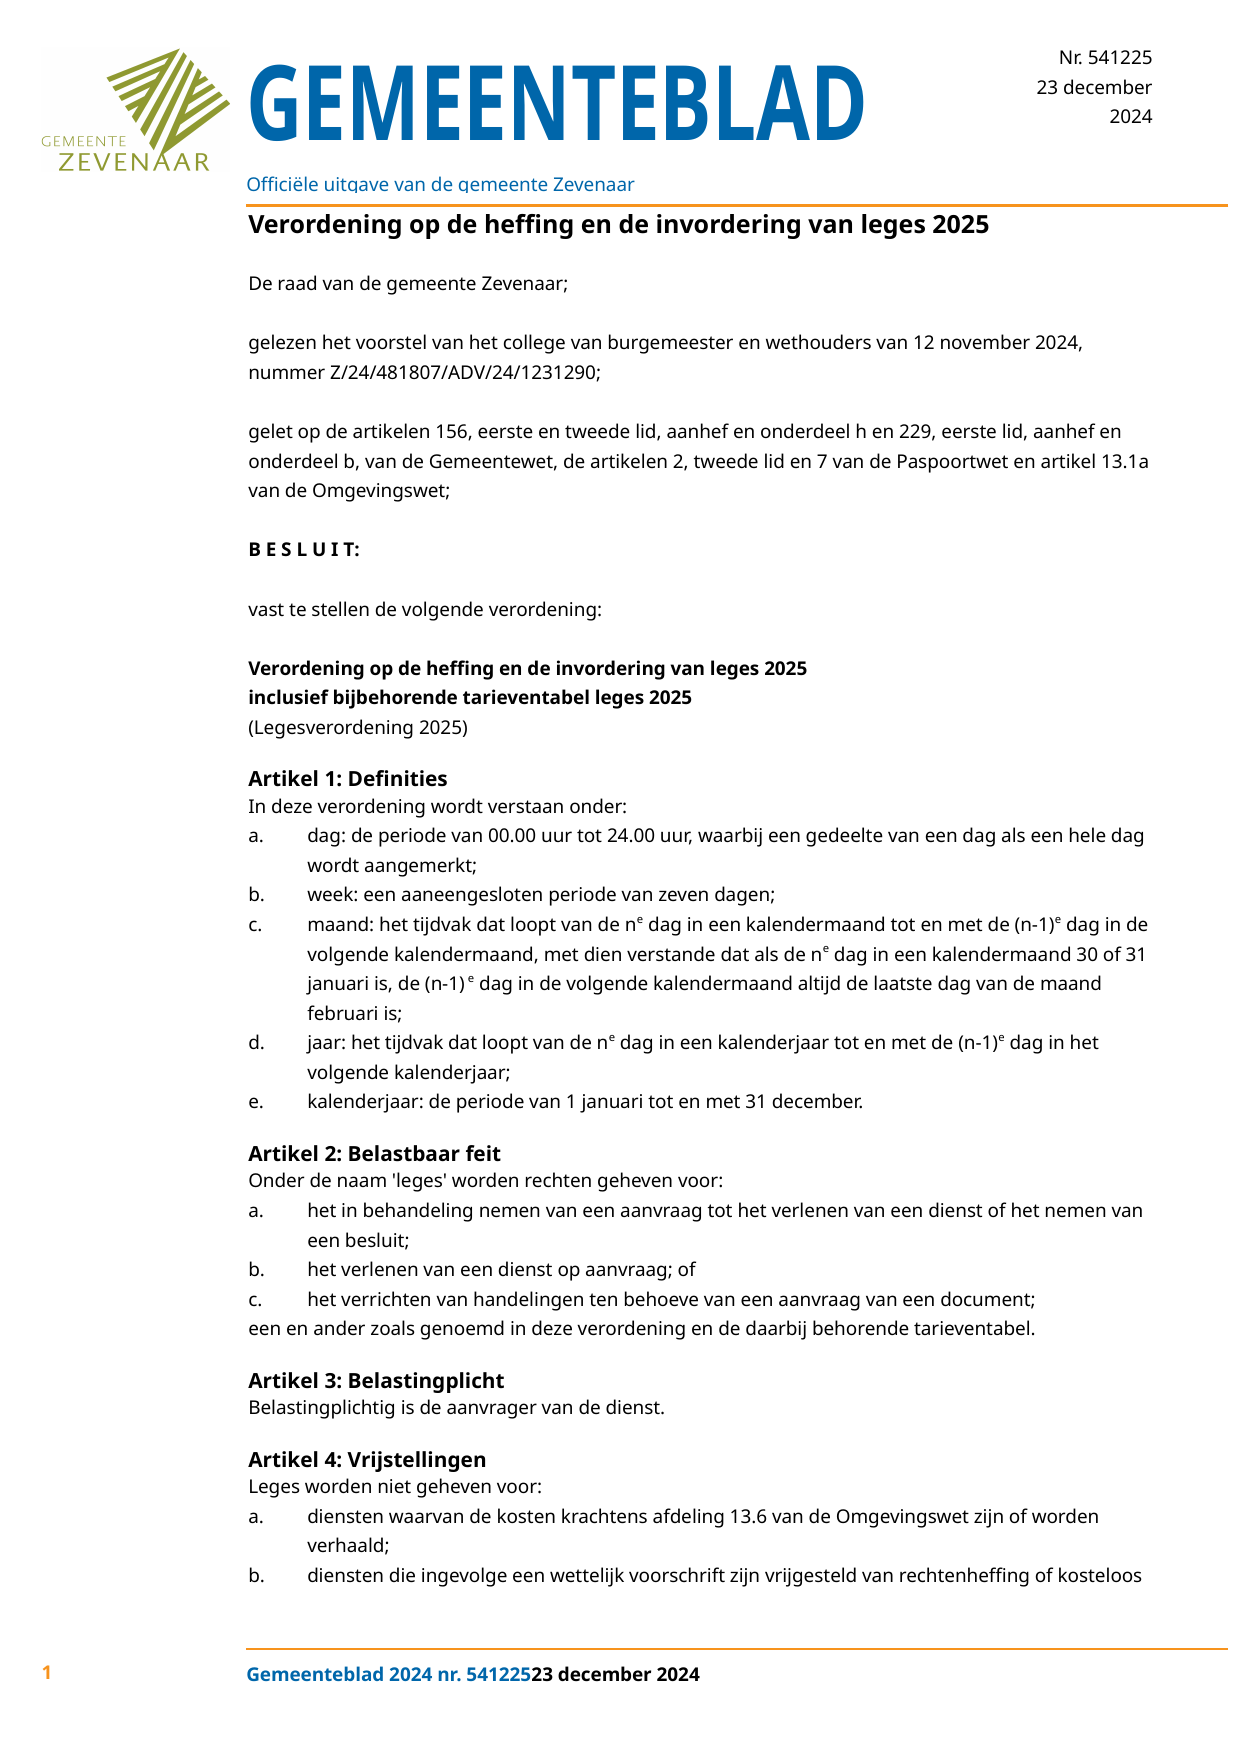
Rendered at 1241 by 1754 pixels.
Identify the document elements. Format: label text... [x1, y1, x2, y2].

text een en ander zoals genoemd in deze verordening en de daarbij behorende tarieventabel. [248, 1316, 1152, 1341]
list dag: de periode van 00.00 uur tot 24.00 uur, waarbij een gedeelte van een dag als een hele dag wordt aangemerkt; [248, 822, 1152, 878]
text In deze verordening wordt verstaan onder: [248, 793, 1152, 819]
list maand: het tijdvak dat loopt van de ne dag in een kalendermaand tot en met de (n-1)e dag in de volgende kalendermaand, met dien verstande dat als de ne dag in een kalendermaand 30 of 31 januari is, de (n-1) e dag in de volgende kalendermaand altijd de laatste dag van de maand februari is; [248, 911, 1152, 1026]
text Artikel 4: Vrijstellingen [248, 1445, 1152, 1473]
text B E S L U I T: [248, 537, 1152, 562]
picture [41, 47, 231, 172]
list week: een aaneengesloten periode van zeven dagen; [248, 882, 1152, 907]
text De raad van de gemeente Zevenaar; [248, 270, 1152, 296]
text Leges worden niet geheven voor: [248, 1473, 1152, 1499]
text Artikel 1: Definities [248, 764, 1152, 793]
list het verrichten van handelingen ten behoeve van een aanvraag van een document; [248, 1286, 1152, 1312]
text Belastingplichtig is de aanvrager van de dienst. [248, 1394, 1152, 1420]
list kalenderjaar: de periode van 1 januari tot en met 31 december. [248, 1089, 1152, 1114]
list jaar: het tijdvak dat loopt van de ne dag in een kalenderjaar tot en met de (n-1)e dag in het volgende kalenderjaar; [248, 1029, 1152, 1085]
text vast te stellen de volgende verordening: [248, 596, 1152, 621]
list diensten waarvan de kosten krachtens afdeling 13.6 van de Omgevingswet zijn of worden verhaald; [248, 1503, 1152, 1558]
text Verordening op de heffing en de invordering van leges 2025 [248, 207, 1152, 241]
text inclusief bijbehorende tarieventabel leges 2025 [248, 684, 1152, 710]
list het in behandeling nemen van een aanvraag tot het verlenen van een dienst of het nemen van een besluit; [248, 1197, 1152, 1252]
text gelezen het voorstel van het college van burgemeester en wethouders van 12 november 2024, nummer Z/24/481807/ADV/24/1231290; [248, 329, 1152, 385]
text (Legesverordening 2025) [248, 714, 1152, 740]
text Verordening op de heffing en de invordering van leges 2025 [248, 655, 1152, 681]
text gelet op de artikelen 156, eerste en tweede lid, aanhef en onderdeel h en 229, eerste lid, aanhef en onderdeel b, van de Gemeentewet, de artikelen 2, tweede lid en 7 van de Paspoortwet en artikel 13.1a van de Omgevingswet; [248, 418, 1152, 503]
text Onder de naam 'leges' worden rechten geheven voor: [248, 1168, 1152, 1193]
list diensten die ingevolge een wettelijk voorschrift zijn vrijgesteld van rechtenheffing of kosteloos [248, 1562, 1152, 1588]
list het verlenen van een dienst op aanvraag; of [248, 1256, 1152, 1282]
text Artikel 2: Belastbaar feit [248, 1139, 1152, 1168]
text Artikel 3: Belastingplicht [248, 1366, 1152, 1394]
